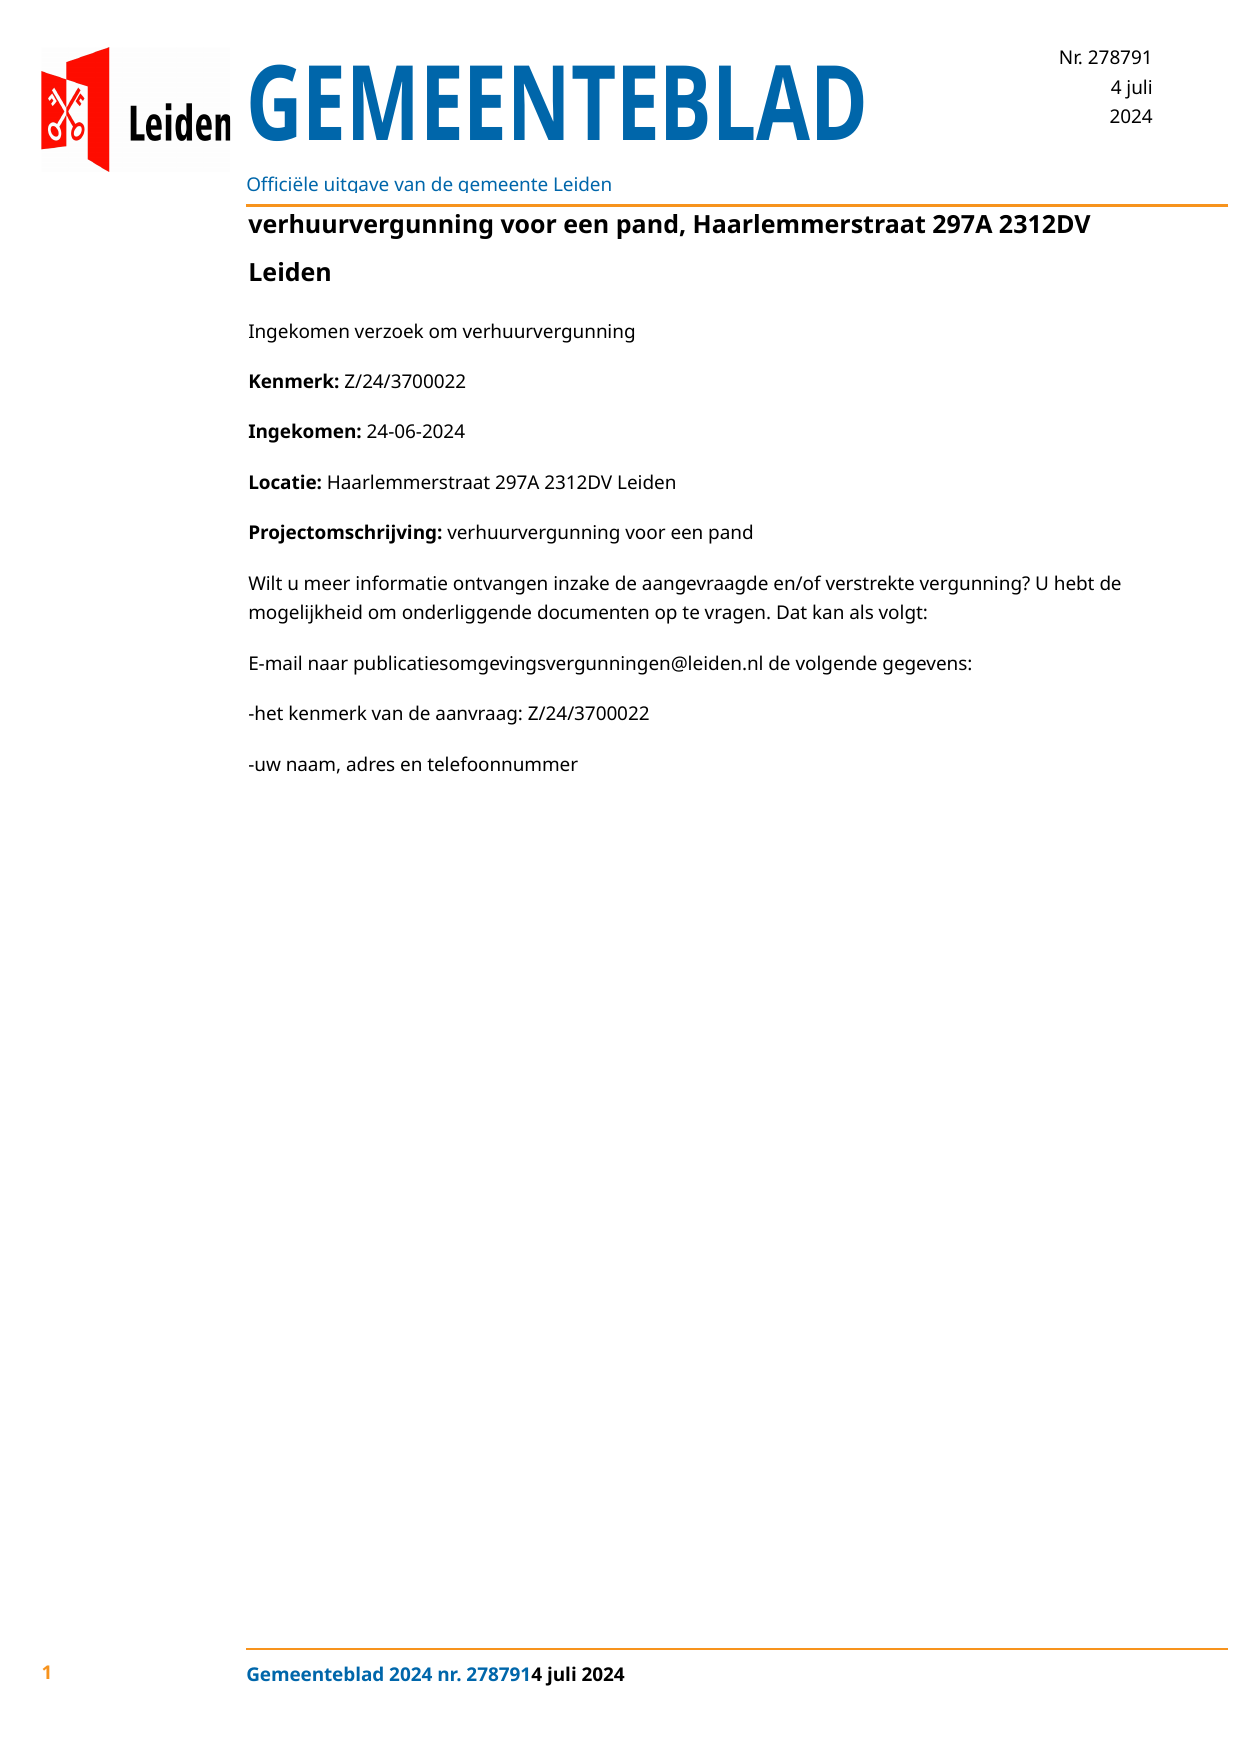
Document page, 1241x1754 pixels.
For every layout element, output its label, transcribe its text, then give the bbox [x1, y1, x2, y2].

picture [41, 47, 231, 172]
text Ingekomen verzoek om verhuurvergunning [248, 318, 1152, 344]
text verhuurvergunning voor een pand, Haarlemmerstraat 297A 2312DV Leiden [248, 207, 1152, 288]
text -uw naam, adres en telefoonnummer [248, 751, 1152, 777]
text -het kenmerk van de aanvraag: Z/24/3700022 [248, 700, 1152, 726]
text Projectomschrijving: verhuurvergunning voor een pand [248, 519, 1152, 545]
text Wilt u meer informatie ontvangen inzake de aangevraagde en/of verstrekte vergunning? U hebt de mogelijkheid om onderliggende documenten op te vragen. Dat kan als volgt: [248, 570, 1152, 625]
text Locatie: Haarlemmerstraat 297A 2312DV Leiden [248, 469, 1152, 495]
text E-mail naar publicatiesomgevingsvergunningen@leiden.nl de volgende gegevens: [248, 650, 1152, 676]
text Ingekomen: 24-06-2024 [248, 419, 1152, 444]
text Kenmerk: Z/24/3700022 [248, 368, 1152, 394]
